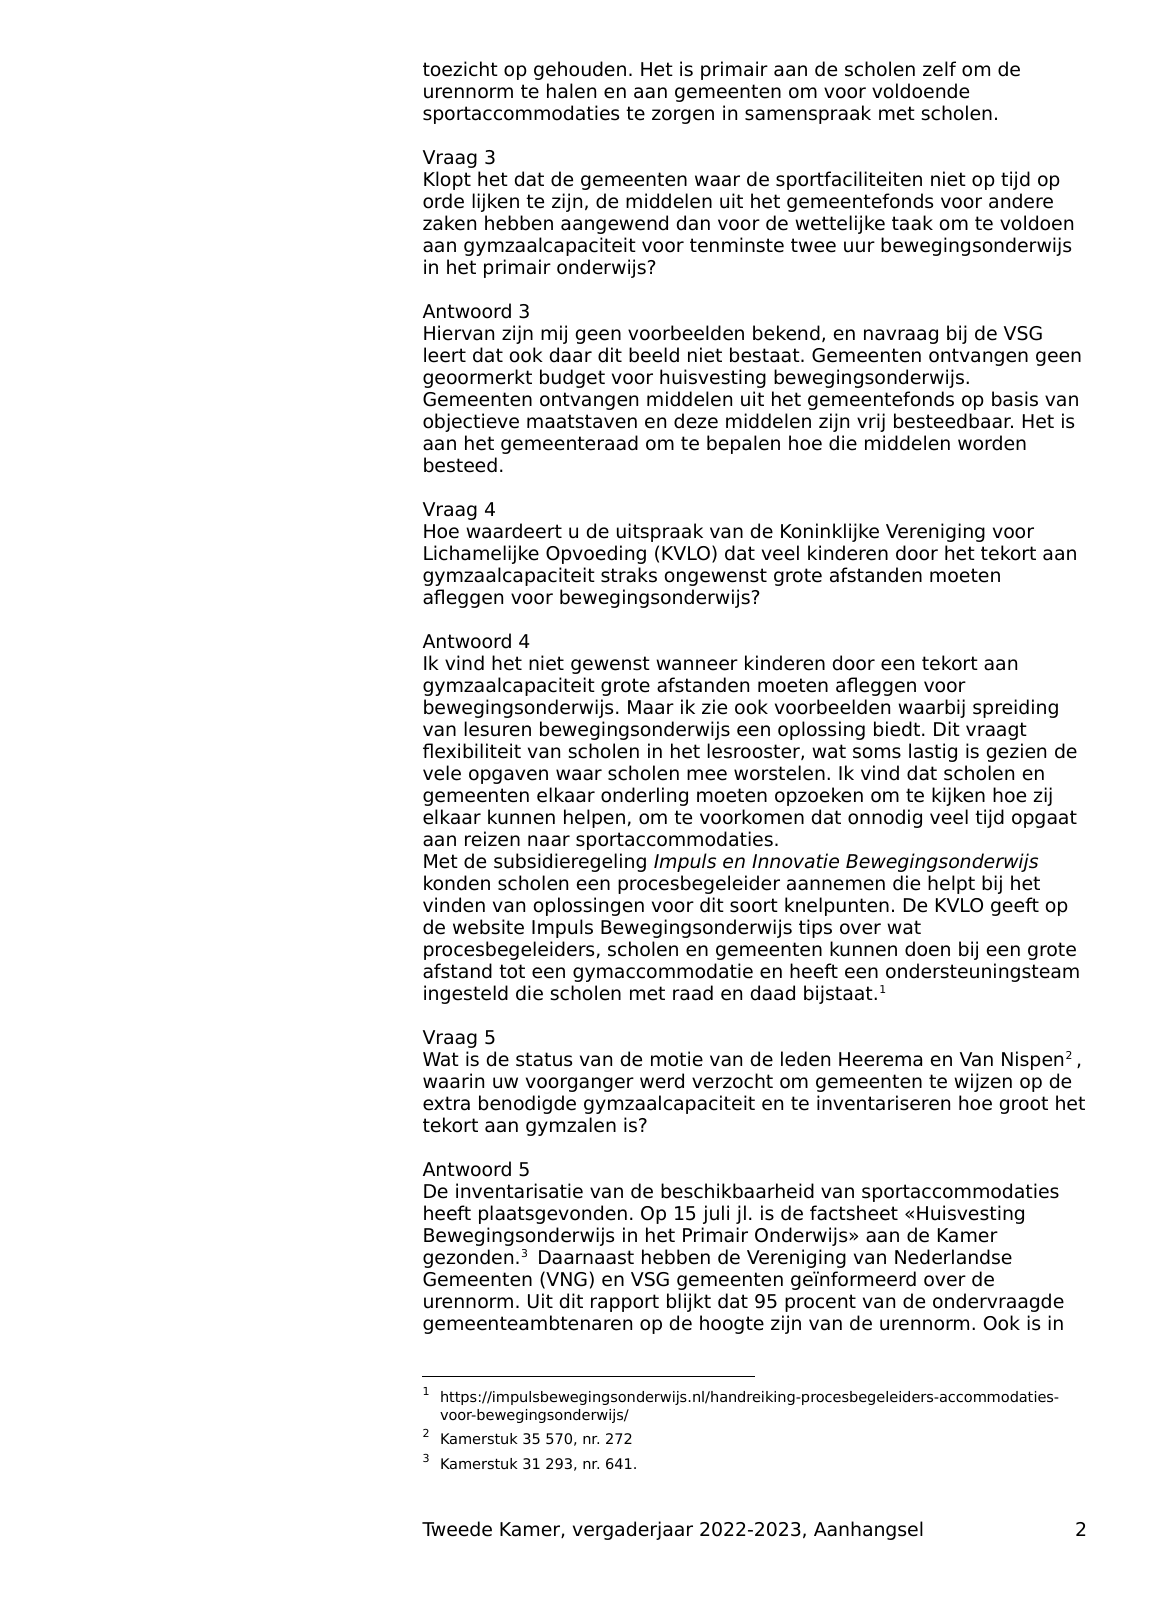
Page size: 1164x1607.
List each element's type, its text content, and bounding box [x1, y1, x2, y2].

text Vraag 3 [422, 147, 1087, 169]
text Vraag 5 [422, 1027, 1087, 1049]
text Hiervan zijn mij geen voorbeelden bekend, en navraag bij de VSG leert dat ook daar dit beeld niet bestaat. Gemeenten ontvangen geen geoormerkt budget voor huisvesting bewegingsonderwijs. Gemeenten ontvangen middelen uit het gemeentefonds op basis van objectieve maatstaven en deze middelen zijn vrij besteedbaar. Het is aan het gemeenteraad om te bepalen hoe die middelen worden besteed. [422, 323, 1087, 477]
text Wat is de status van de motie van de leden Heerema en Van Nispen, waarin uw voorganger werd verzocht om gemeenten te wijzen op de extra benodigde gymzaalcapaciteit en te inventariseren hoe groot het tekort aan gymzalen is? [422, 1049, 1087, 1137]
text Antwoord 3 [422, 301, 1087, 323]
text Vraag 4 [422, 499, 1087, 521]
text toezicht op gehouden. Het is primair aan de scholen zelf om de urennorm te halen en aan gemeenten om voor voldoende sportaccommodaties te zorgen in samenspraak met scholen. [422, 59, 1087, 125]
text De inventarisatie van de beschikbaarheid van sportaccommodaties heeft plaatsgevonden. Op 15 juli jl. is de factsheet «Huisvesting Bewegingsonderwijs in het Primair Onderwijs» aan de Kamer gezonden. Daarnaast hebben de Vereniging van Nederlandse Gemeenten (VNG) en VSG gemeenten geïnformeerd over de urennorm. Uit dit rapport blijkt dat 95 procent van de ondervraagde gemeenteambtenaren op de hoogte zijn van de urennorm. Ook is in [422, 1181, 1087, 1335]
text Antwoord 5 [422, 1159, 1087, 1181]
text Klopt het dat de gemeenten waar de sportfaciliteiten niet op tijd op orde lijken te zijn, de middelen uit het gemeentefonds voor andere zaken hebben aangewend dan voor de wettelijke taak om te voldoen aan gymzaalcapaciteit voor tenminste twee uur bewegingsonderwijs in het primair onderwijs? [422, 169, 1087, 279]
text https://impulsbewegingsonderwijs.nl/handreiking-procesbegeleiders-accommodaties-voor-bewegingsonderwijs/ [422, 1385, 1087, 1424]
text Kamerstuk 31 293, nr. 641. [422, 1452, 1087, 1474]
text Hoe waardeert u de uitspraak van de Koninklijke Vereniging voor Lichamelijke Opvoeding (KVLO) dat veel kinderen door het tekort aan gymzaalcapaciteit straks ongewenst grote afstanden moeten afleggen voor bewegingsonderwijs? [422, 521, 1087, 609]
text Met de subsidieregeling Impuls en Innovatie Bewegingsonderwijs konden scholen een procesbegeleider aannemen die helpt bij het vinden van oplossingen voor dit soort knelpunten. De KVLO geeft op de website Impuls Bewegingsonderwijs tips over wat procesbegeleiders, scholen en gemeenten kunnen doen bij een grote afstand tot een gymaccommodatie en heeft een ondersteuningsteam ingesteld die scholen met raad en daad bijstaat. [422, 851, 1087, 1005]
text Kamerstuk 35 570, nr. 272 [422, 1427, 1087, 1449]
text Ik vind het niet gewenst wanneer kinderen door een tekort aan gymzaalcapaciteit grote afstanden moeten afleggen voor bewegingsonderwijs. Maar ik zie ook voorbeelden waarbij spreiding van lesuren bewegingsonderwijs een oplossing biedt. Dit vraagt flexibiliteit van scholen in het lesrooster, wat soms lastig is gezien de vele opgaven waar scholen mee worstelen. Ik vind dat scholen en gemeenten elkaar onderling moeten opzoeken om te kijken hoe zij elkaar kunnen helpen, om te voorkomen dat onnodig veel tijd opgaat aan reizen naar sportaccommodaties. [422, 653, 1087, 851]
text Antwoord 4 [422, 631, 1087, 653]
